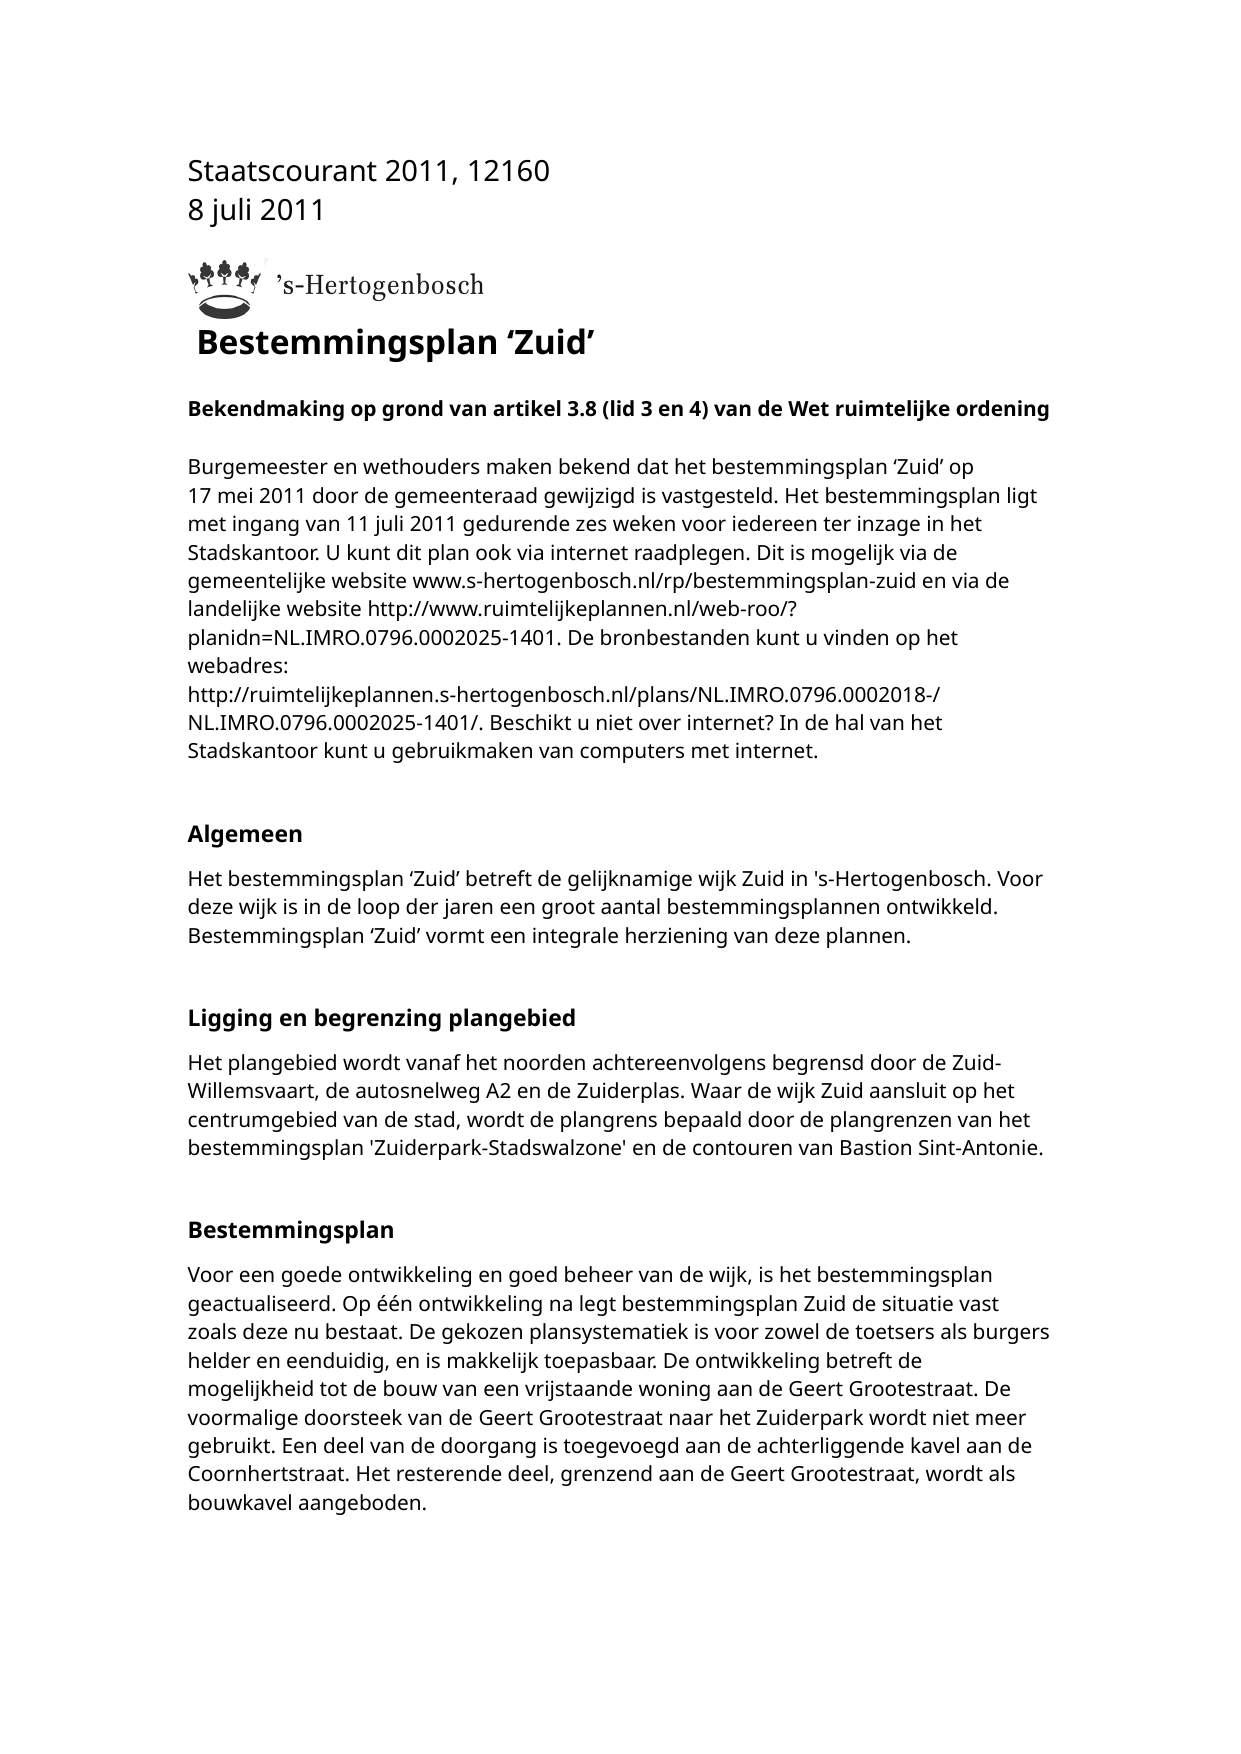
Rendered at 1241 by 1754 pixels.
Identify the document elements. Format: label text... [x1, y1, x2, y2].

picture [187, 258, 484, 319]
text Het plangebied wordt vanaf het noorden achtereenvolgens begrensd door de Zuid-Willemsvaart, de autosnelweg A2 en de Zuiderplas. Waar de wijk Zuid aansluit op het centrumgebied van de stad, wordt de plangrens bepaald door de plangrenzen van het bestemmingsplan 'Zuiderpark-Stadswalzone' en de contouren van Bastion Sint-Antonie. [187, 1048, 1053, 1162]
text Voor een goede ontwikkeling en goed beheer van de wijk, is het bestemmingsplan geactualiseerd. Op één ontwikkeling na legt bestemmingsplan Zuid de situatie vast zoals deze nu bestaat. De gekozen plansystematiek is voor zowel de toetsers als burgers helder en eenduidig, en is makkelijk toepasbaar. De ontwikkeling betreft de mogelijkheid tot de bouw van een vrijstaande woning aan de Geert Grootestraat. De voormalige doorsteek van de Geert Grootestraat naar het Zuiderpark wordt niet meer gebruikt. Een deel van de doorgang is toegevoegd aan de achterliggende kavel aan de Coornhertstraat. Het resterende deel, grenzend aan de Geert Grootestraat, wordt als bouwkavel aangeboden. [187, 1260, 1053, 1516]
subtitle Algemeen [187, 818, 1053, 849]
text Staatscourant 2011, 12160 [187, 150, 1053, 190]
subtitle Bestemmingsplan ‘Zuid’ [187, 271, 1053, 364]
text Bekendmaking op grond van artikel 3.8 (lid 3 en 4) van de Wet ruimtelijke ordening [187, 394, 1053, 422]
text Burgemeester en wethouders maken bekend dat het bestemmingsplan ‘Zuid’ op 17 mei 2011 door de gemeenteraad gewijzigd is vastgesteld. Het bestemmingsplan ligt met ingang van 11 juli 2011 gedurende zes weken voor iedereen ter inzage in het Stadskantoor. U kunt dit plan ook via internet raadplegen. Dit is mogelijk via de gemeentelijke website www.s-hertogenbosch.nl/rp/bestemmingsplan-zuid en via de landelijke website http://www.ruimtelijkeplannen.nl/web-roo/?planidn=NL.IMRO.0796.0002025-1401. De bronbestanden kunt u vinden op het webadres: http://ruimtelijkeplannen.s-hertogenbosch.nl/plans/NL.IMRO.0796.0002018-/NL.IMRO.0796.0002025-1401/. Beschikt u niet over internet? In de hal van het Stadskantoor kunt u gebruikmaken van computers met internet. [187, 452, 1053, 765]
subtitle Ligging en begrenzing plangebied [187, 1002, 1053, 1033]
text 8 juli 2011 [187, 190, 1053, 229]
subtitle Bestemmingsplan [187, 1214, 1053, 1245]
text Het bestemmingsplan ‘Zuid’ betreft de gelijknamige wijk Zuid in 's-Hertogenbosch. Voor deze wijk is in de loop der jaren een groot aantal bestemmingsplannen ontwikkeld. Bestemmingsplan ‘Zuid’ vormt een integrale herziening van deze plannen. [187, 864, 1053, 949]
